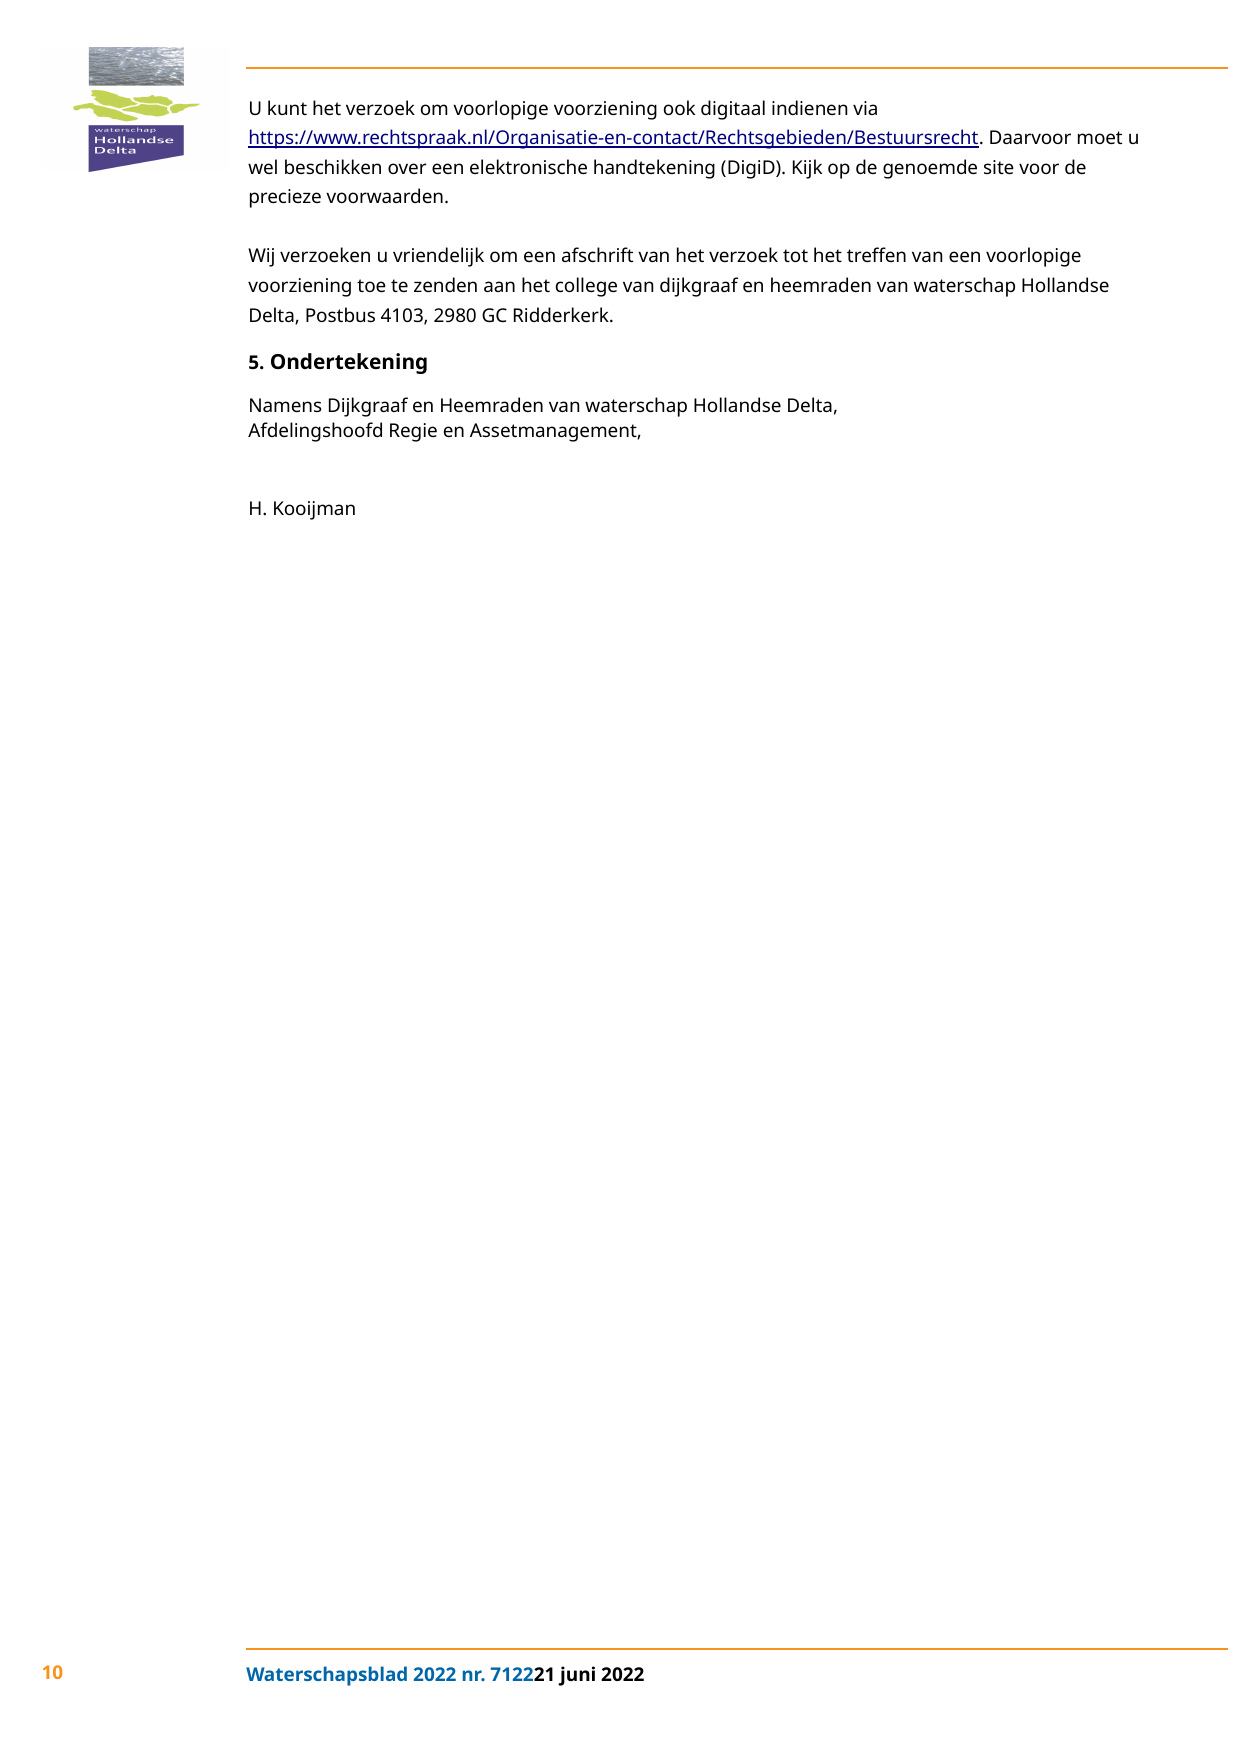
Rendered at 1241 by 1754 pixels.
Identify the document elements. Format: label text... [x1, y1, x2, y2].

text H. Kooijman [248, 495, 1152, 521]
text U kunt het verzoek om voorlopige voorziening ook digitaal indienen via https://www.rechtspraak.nl/Organisatie-en-contact/Rechtsgebieden/Bestuursrecht. Daarvoor moet u wel beschikken over een elektronische handtekening (DigiD). Kijk op de genoemde site voor de precieze voorwaarden. [248, 95, 1152, 209]
text Wij verzoeken u vriendelijk om een afschrift van het verzoek tot het treffen van een voorlopige voorziening toe te zenden aan het college van dijkgraaf en heemraden van waterschap Hollandse Delta, Postbus 4103, 2980 GC Ridderkerk. [248, 243, 1152, 328]
text 5. Ondertekening [248, 347, 1152, 376]
text Afdelingshoofd Regie en Assetmanagement, [248, 418, 1152, 443]
picture [41, 47, 231, 172]
text Namens Dijkgraaf en Heemraden van waterschap Hollandse Delta, [248, 392, 1152, 418]
